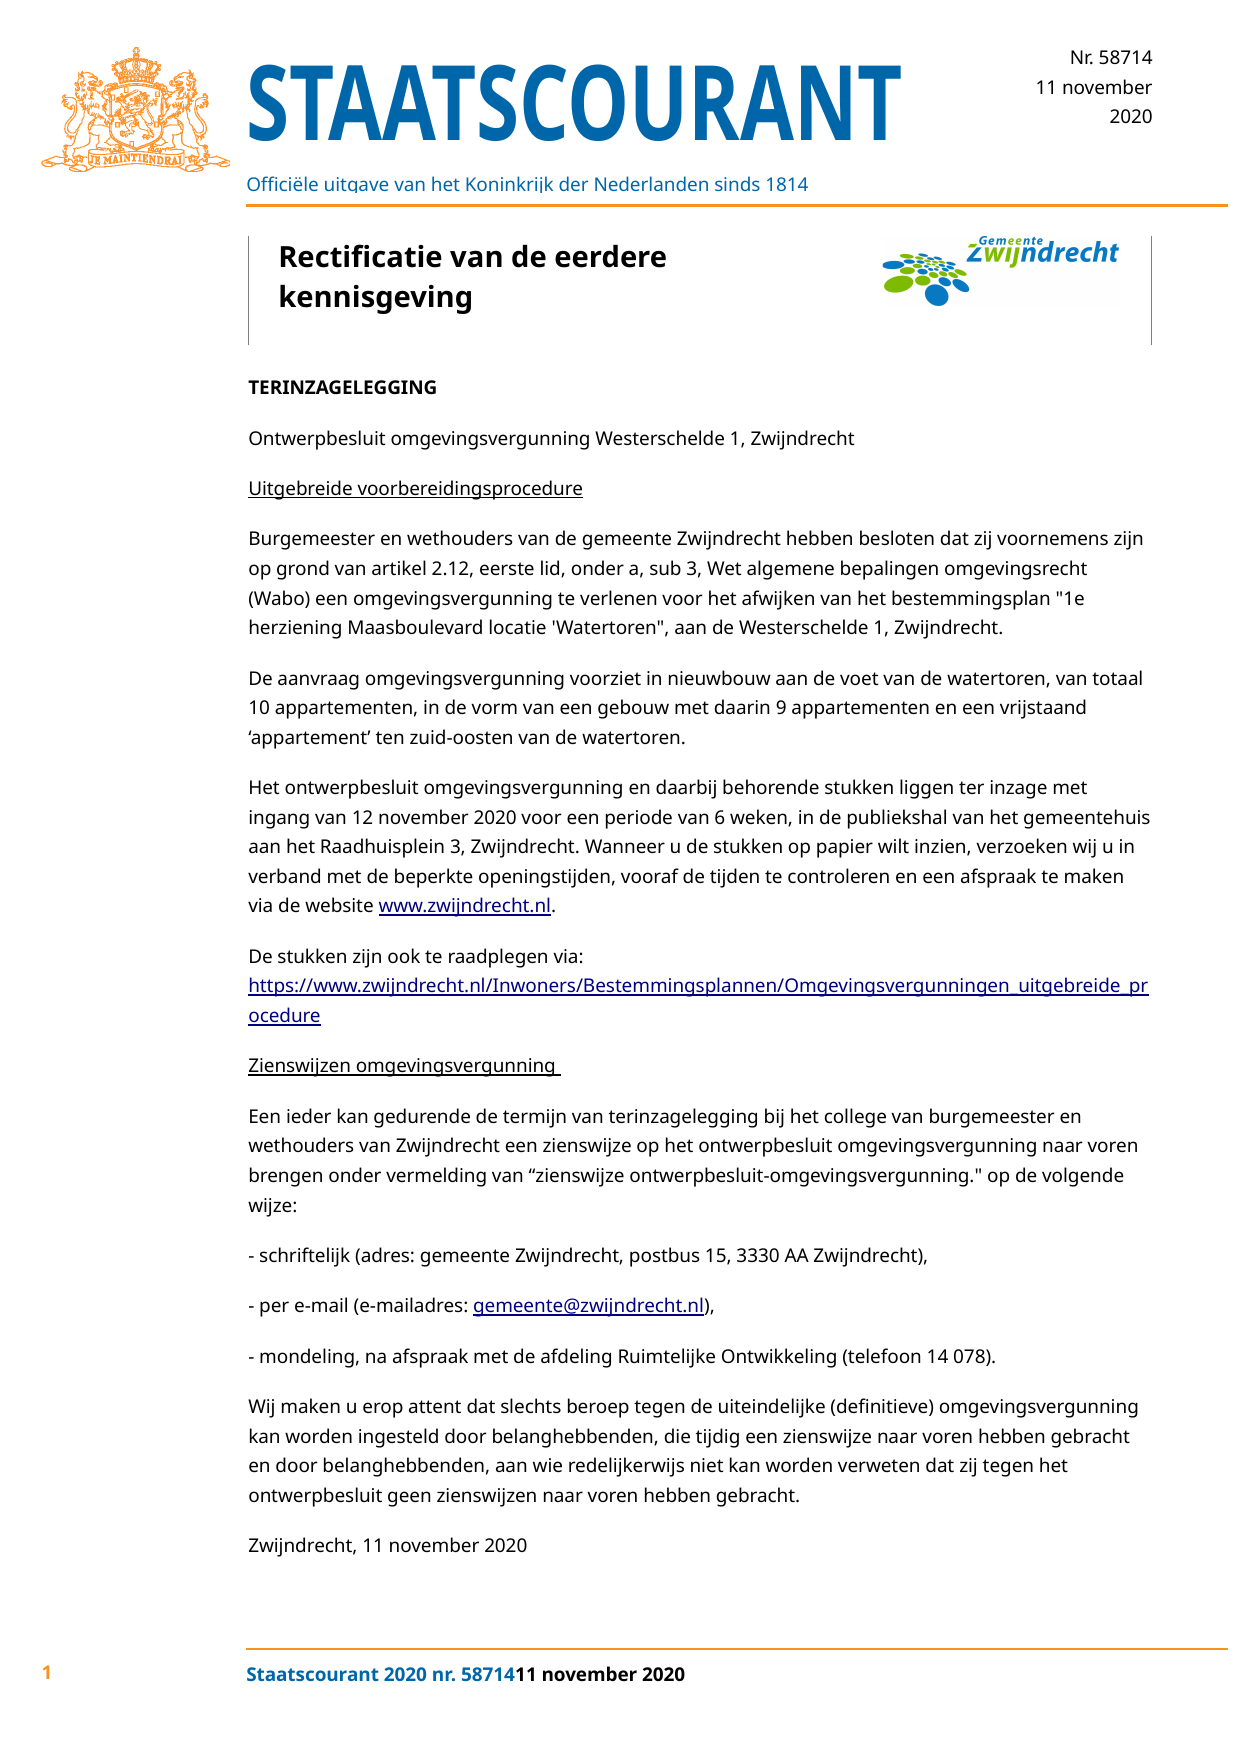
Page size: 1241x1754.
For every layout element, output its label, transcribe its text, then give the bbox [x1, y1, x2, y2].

text Burgemeester en wethouders van de gemeente Zwijndrecht hebben besloten dat zij voornemens zijn op grond van artikel 2.12, eerste lid, onder a, sub 3, Wet algemene bepalingen omgevingsrecht (Wabo) een omgevingsvergunning te verlenen voor het afwijken van het bestemmingsplan "1e herziening Maasboulevard locatie 'Watertoren", aan de Westerschelde 1, Zwijndrecht. [248, 526, 1152, 640]
text Uitgebreide voorbereidingsprocedure [248, 475, 1152, 501]
text - schriftelijk (adres: gemeente Zwijndrecht, postbus 15, 3330 AA Zwijndrecht), [248, 1242, 1152, 1268]
table_header Rectificatie van de eerdere kennisgeving [249, 236, 850, 345]
picture [882, 236, 1119, 306]
text De stukken zijn ook te raadplegen via: https://www.zwijndrecht.nl/Inwoners/Bestemmingsplannen/Omgevingsvergunningen_uitgebreide_procedure [248, 943, 1152, 1028]
text Wij maken u erop attent dat slechts beroep tegen de uiteindelijke (definitieve) omgevingsvergunning kan worden ingesteld door belanghebbenden, die tijdig een zienswijze naar voren hebben gebracht en door belanghebbenden, aan wie redelijkerwijs niet kan worden verweten dat zij tegen het ontwerpbesluit geen zienswijzen naar voren hebben gebracht. [248, 1393, 1152, 1508]
text TERINZAGELEGGING [248, 374, 1152, 400]
text - mondeling, na afspraak met de afdeling Ruimtelijke Ontwikkeling (telefoon 14 078). [248, 1343, 1152, 1369]
text De aanvraag omgevingsvergunning voorziet in nieuwbouw aan de voet van de watertoren, van totaal 10 appartementen, in de vorm van een gebouw met daarin 9 appartementen en een vrijstaand ‘appartement’ ten zuid-oosten van de watertoren. [248, 665, 1152, 749]
picture [41, 47, 231, 172]
text Het ontwerpbesluit omgevingsvergunning en daarbij behorende stukken liggen ter inzage met ingang van 12 november 2020 voor een periode van 6 weken, in de publiekshal van het gemeentehuis aan het Raadhuisplein 3, Zwijndrecht. Wanneer u de stukken op papier wilt inzien, verzoeken wij u in verband met de beperkte openingstijden, vooraf de tijden te controleren en een afspraak te maken via de website www.zwijndrecht.nl. [248, 774, 1152, 918]
text Ontwerpbesluit omgevingsvergunning Westerschelde 1, Zwijndrecht [248, 425, 1152, 450]
text Een ieder kan gedurende de termijn van terinzagelegging bij het college van burgemeester en wethouders van Zwijndrecht een zienswijze op het ontwerpbesluit omgevingsvergunning naar voren brengen onder vermelding van “zienswijze ontwerpbesluit-omgevingsvergunning." op de volgende wijze: [248, 1103, 1152, 1217]
table_header [850, 236, 1151, 345]
text Zienswijzen omgevingsvergunning [248, 1053, 1152, 1078]
text Zwijndrecht, 11 november 2020 [248, 1533, 1152, 1558]
text - per e-mail (e-mailadres: gemeente@zwijndrecht.nl), [248, 1293, 1152, 1318]
